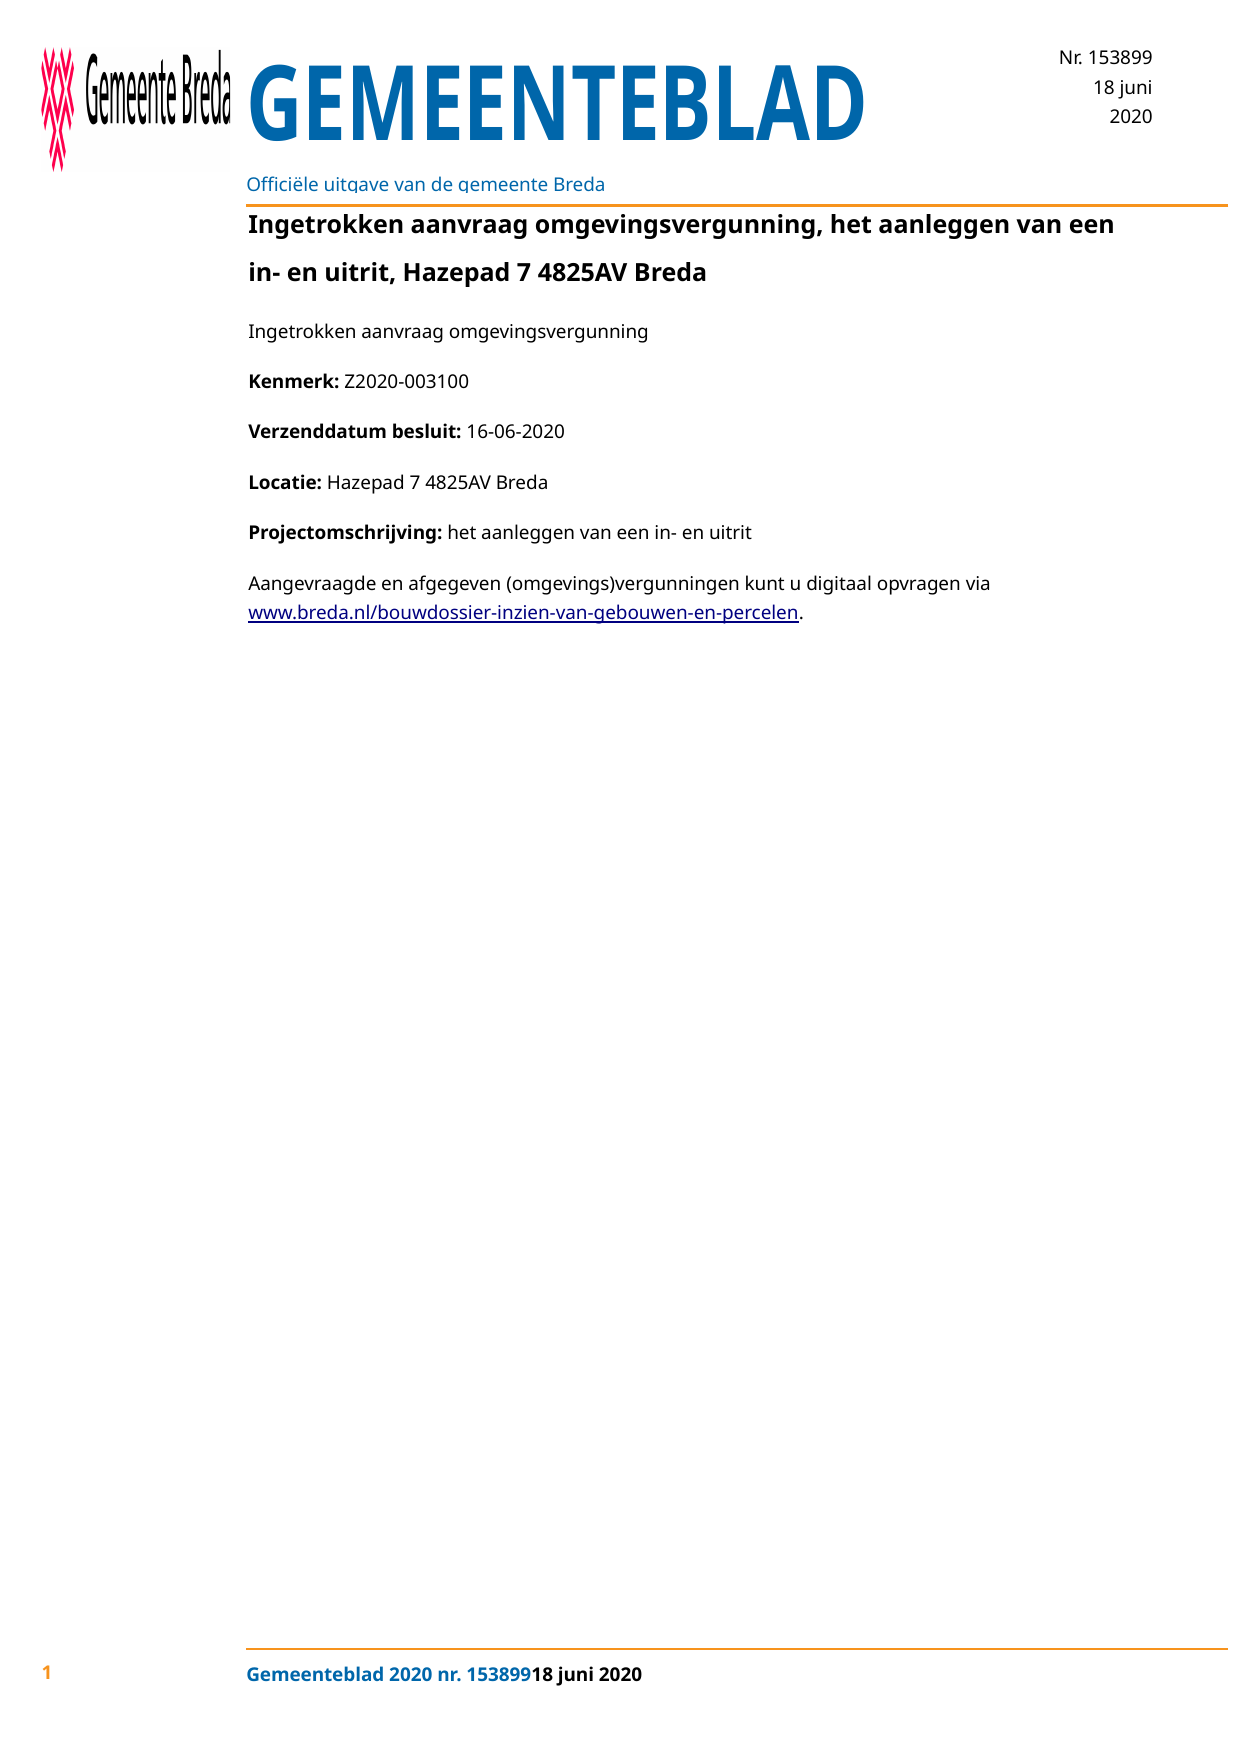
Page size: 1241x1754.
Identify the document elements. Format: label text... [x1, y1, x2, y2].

text Projectomschrijving: het aanleggen van een in- en uitrit [248, 519, 1152, 545]
text Verzenddatum besluit: 16-06-2020 [248, 419, 1152, 444]
picture [41, 47, 231, 172]
text Aangevraagde en afgegeven (omgevings)vergunningen kunt u digitaal opvragen via www.breda.nl/bouwdossier-inzien-van-gebouwen-en-percelen. [248, 570, 1152, 625]
text Ingetrokken aanvraag omgevingsvergunning [248, 318, 1152, 344]
text Ingetrokken aanvraag omgevingsvergunning, het aanleggen van een in- en uitrit, Hazepad 7 4825AV Breda [248, 207, 1152, 288]
text Kenmerk: Z2020-003100 [248, 368, 1152, 394]
text Locatie: Hazepad 7 4825AV Breda [248, 469, 1152, 495]
